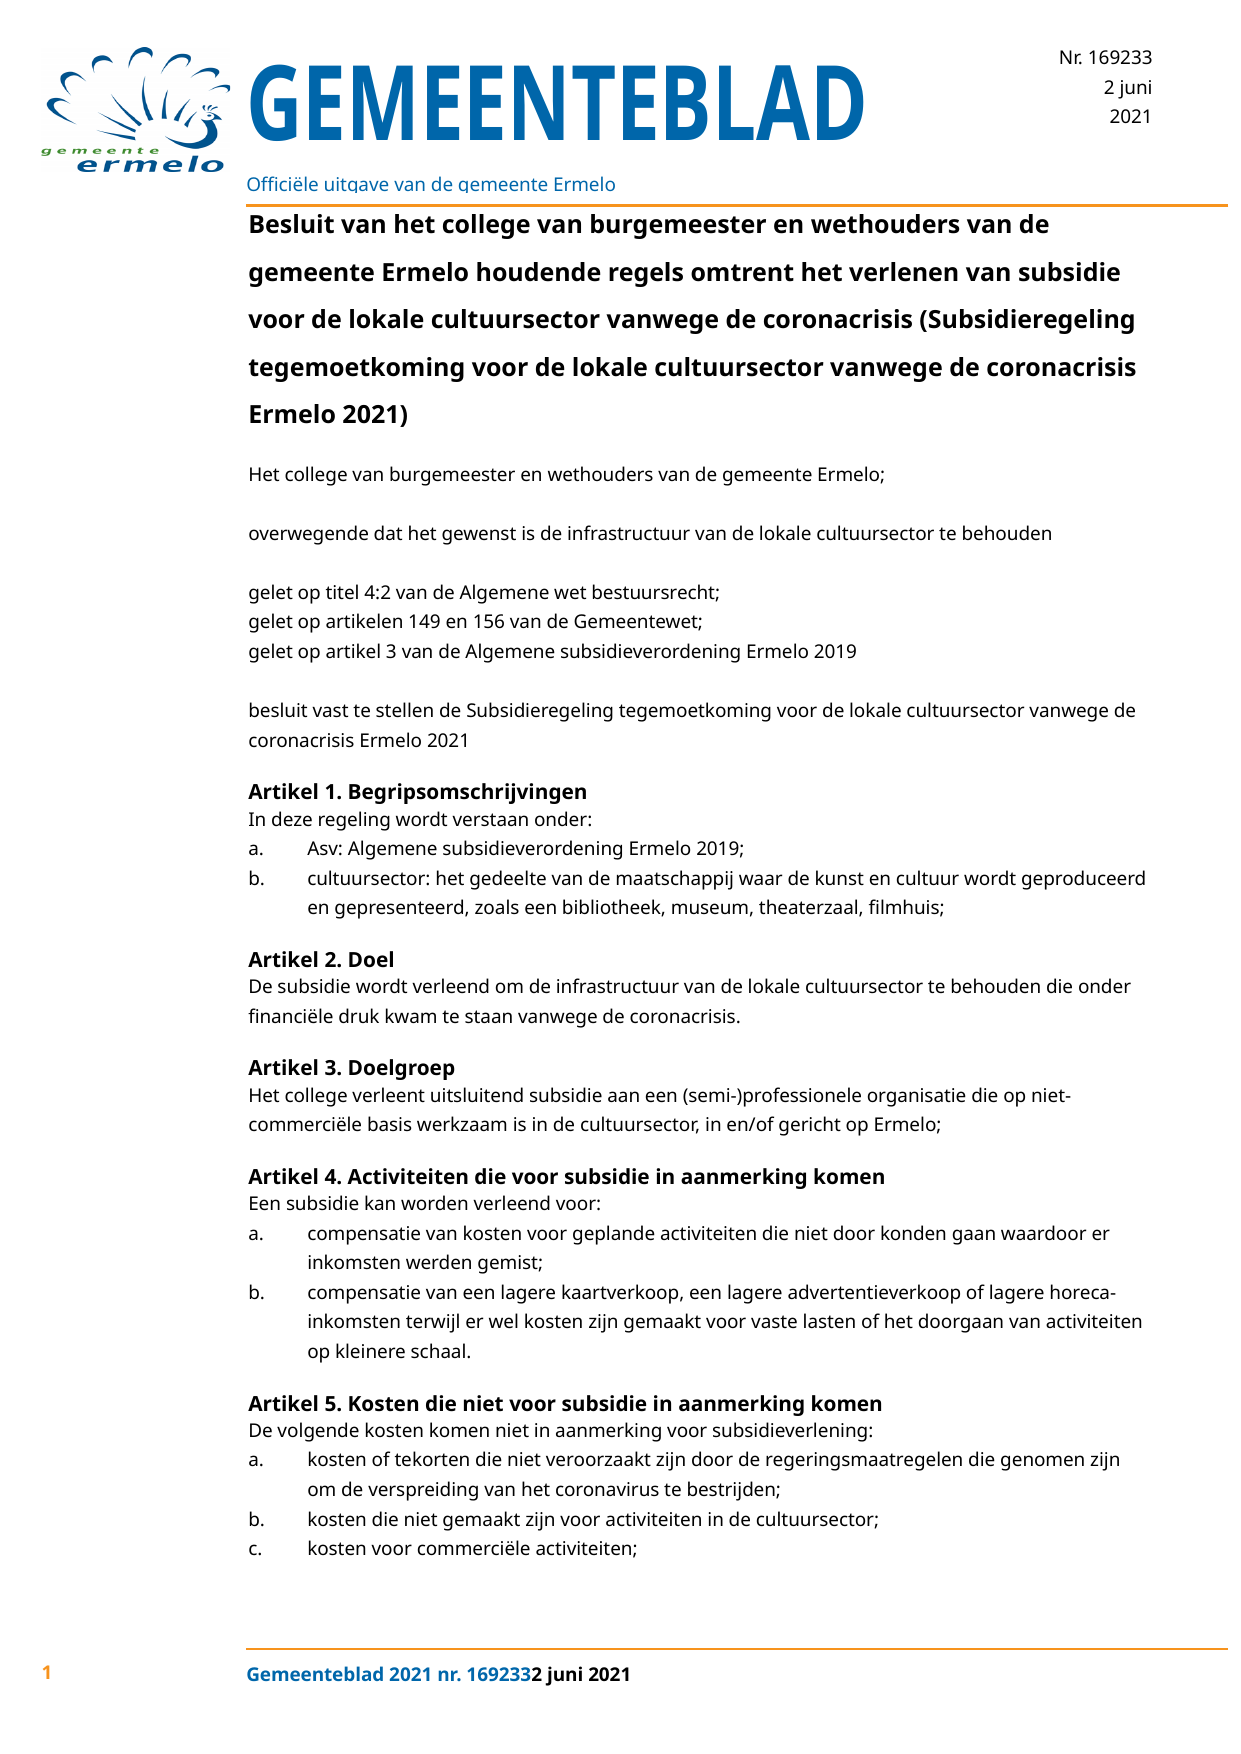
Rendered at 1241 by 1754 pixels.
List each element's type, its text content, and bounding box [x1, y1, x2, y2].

list kosten die niet gemaakt zijn voor activiteiten in de cultuursector; [248, 1506, 1152, 1532]
list kosten of tekorten die niet veroorzaakt zijn door de regeringsmaatregelen die genomen zijn om de verspreiding van het coronavirus te bestrijden; [248, 1447, 1152, 1502]
text Het college van burgemeester en wethouders van de gemeente Ermelo; [248, 461, 1152, 486]
picture [41, 47, 231, 172]
text Een subsidie kan worden verleend voor: [248, 1190, 1152, 1216]
text overwegende dat het gewenst is de infrastructuur van de lokale cultuursector te behouden [248, 520, 1152, 546]
text Artikel 2. Doel [248, 945, 1152, 973]
text gelet op artikelen 149 en 156 van de Gemeentewet; [248, 609, 1152, 634]
list compensatie van kosten voor geplande activiteiten die niet door konden gaan waardoor er inkomsten werden gemist; [248, 1220, 1152, 1275]
text Het college verleent uitsluitend subsidie aan een (semi-)professionele organisatie die op niet-commerciële basis werkzaam is in de cultuursector, in en/of gericht op Ermelo; [248, 1082, 1152, 1137]
text Besluit van het college van burgemeester en wethouders van de gemeente Ermelo houdende regels omtrent het verlenen van subsidie voor de lokale cultuursector vanwege de coronacrisis (Subsidieregeling tegemoetkoming voor de lokale cultuursector vanwege de coronacrisis Ermelo 2021) [248, 207, 1152, 431]
text Artikel 1. Begripsomschrijvingen [248, 777, 1152, 806]
text De volgende kosten komen niet in aanmerking voor subsidieverlening: [248, 1417, 1152, 1443]
list compensatie van een lagere kaartverkoop, een lagere advertentieverkoop of lagere horeca-inkomsten terwijl er wel kosten zijn gemaakt voor vaste lasten of het doorgaan van activiteiten op kleinere schaal. [248, 1279, 1152, 1364]
list kosten voor commerciële activiteiten; [248, 1535, 1152, 1561]
text besluit vast te stellen de Subsidieregeling tegemoetkoming voor de lokale cultuursector vanwege de coronacrisis Ermelo 2021 [248, 697, 1152, 753]
text De subsidie wordt verleend om de infrastructuur van de lokale cultuursector te behouden die onder financiële druk kwam te staan vanwege de coronacrisis. [248, 973, 1152, 1029]
text Artikel 4. Activiteiten die voor subsidie in aanmerking komen [248, 1162, 1152, 1190]
text In deze regeling wordt verstaan onder: [248, 806, 1152, 832]
list cultuursector: het gedeelte van de maatschappij waar de kunst en cultuur wordt geproduceerd en gepresenteerd, zoals een bibliotheek, museum, theaterzaal, filmhuis; [248, 865, 1152, 920]
text gelet op artikel 3 van de Algemene subsidieverordening Ermelo 2019 [248, 638, 1152, 664]
text Artikel 3. Doelgroep [248, 1053, 1152, 1082]
text Artikel 5. Kosten die niet voor subsidie in aanmerking komen [248, 1389, 1152, 1417]
text gelet op titel 4:2 van de Algemene wet bestuursrecht; [248, 579, 1152, 605]
list Asv: Algemene subsidieverordening Ermelo 2019; [248, 835, 1152, 861]
